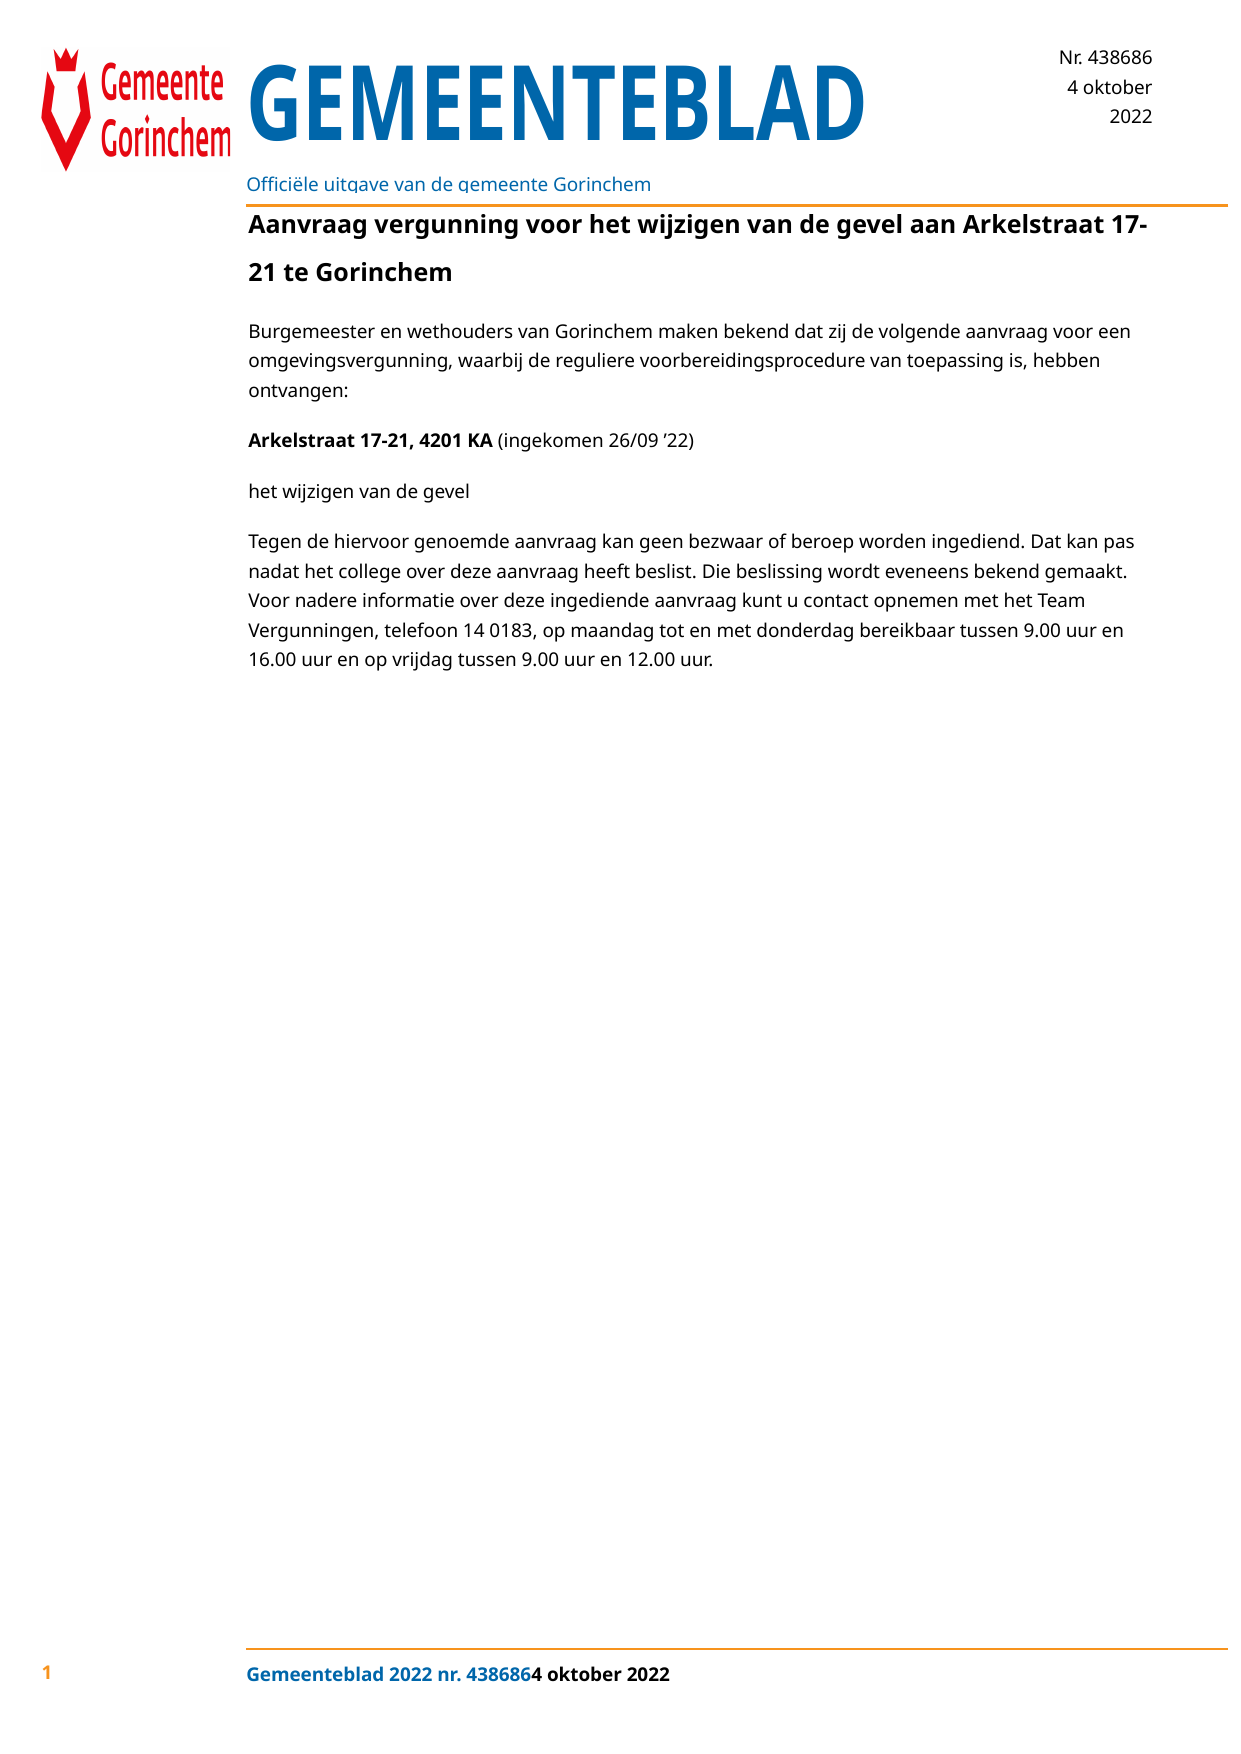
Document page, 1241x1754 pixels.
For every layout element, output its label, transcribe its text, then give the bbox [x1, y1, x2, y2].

text Aanvraag vergunning voor het wijzigen van de gevel aan Arkelstraat 17-21 te Gorinchem [248, 207, 1152, 288]
text het wijzigen van de gevel [248, 478, 1152, 504]
picture [41, 47, 231, 172]
text Arkelstraat 17-21, 4201 KA (ingekomen 26/09 ’22) [248, 427, 1152, 453]
text Burgemeester en wethouders van Gorinchem maken bekend dat zij de volgende aanvraag voor een omgevingsvergunning, waarbij de reguliere voorbereidingsprocedure van toepassing is, hebben ontvangen: [248, 318, 1152, 403]
text Tegen de hiervoor genoemde aanvraag kan geen bezwaar of beroep worden ingediend. Dat kan pas nadat het college over deze aanvraag heeft beslist. Die beslissing wordt eveneens bekend gemaakt. Voor nadere informatie over deze ingediende aanvraag kunt u contact opnemen met het Team Vergunningen, telefoon 14 0183, op maandag tot en met donderdag bereikbaar tussen 9.00 uur en 16.00 uur en op vrijdag tussen 9.00 uur en 12.00 uur. [248, 528, 1152, 672]
